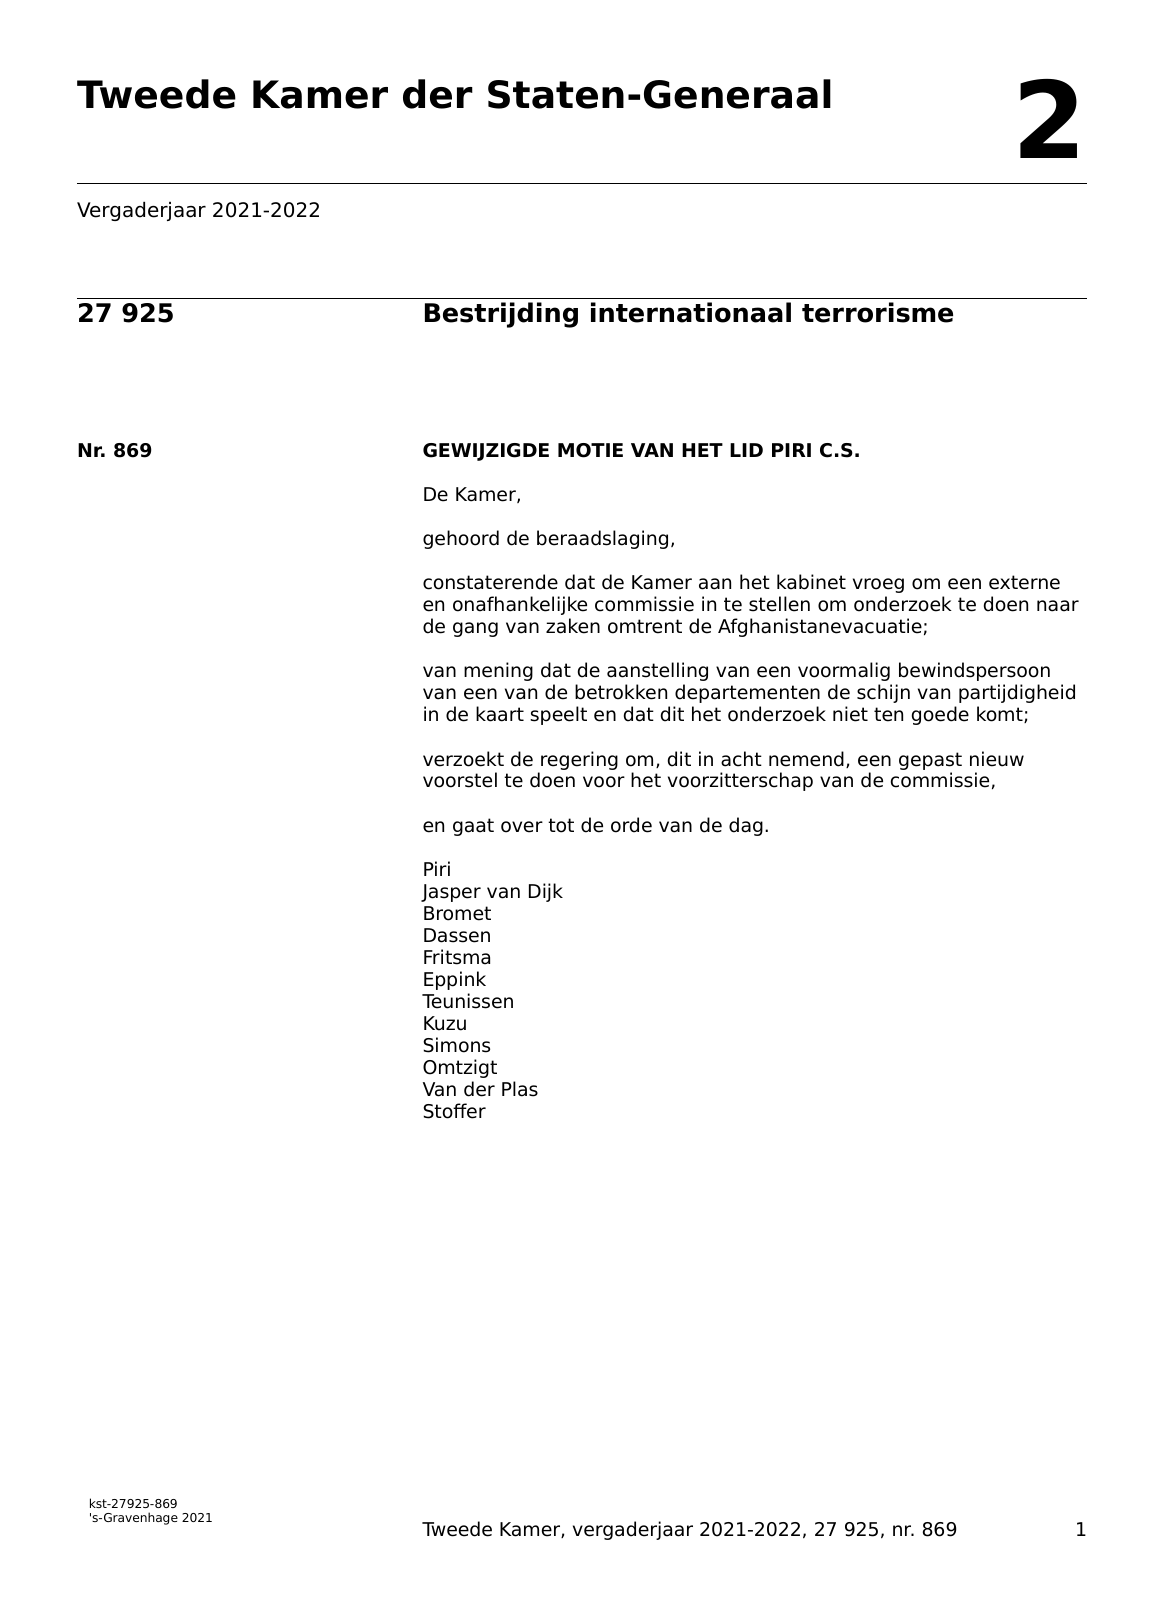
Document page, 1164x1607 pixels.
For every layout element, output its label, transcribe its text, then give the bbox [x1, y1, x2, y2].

subtitle Nr. 869 GEWIJZIGDE MOTIE VAN HET LID PIRI C.S. [77, 440, 1087, 462]
text Omtzigt [422, 1057, 1087, 1078]
text Fritsma [422, 947, 1087, 969]
text Piri [422, 859, 1087, 881]
text van mening dat de aanstelling van een voormalig bewindspersoon van een van de betrokken departementen de schijn van partijdigheid in de kaart speelt en dat dit het onderzoek niet ten goede komt; [422, 660, 1087, 726]
text Kuzu [422, 1013, 1087, 1034]
text verzoekt de regering om, dit in acht nemend, een gepast nieuw voorstel te doen voor het voorzitterschap van de commissie, [422, 748, 1087, 792]
table_header Tweede Kamer der Staten-Generaal [77, 59, 886, 183]
text Eppink [422, 969, 1087, 991]
text Jasper van Dijk [422, 881, 1087, 903]
text Bromet [422, 903, 1087, 925]
text kst-27925-869 [88, 1497, 323, 1511]
text 's-Gravenhage 2021 [88, 1511, 323, 1525]
text Stoffer [422, 1101, 1087, 1122]
text Dassen [422, 925, 1087, 947]
subtitle 27 925 Bestrijding internationaal terrorisme [77, 299, 1087, 329]
text Simons [422, 1034, 1087, 1057]
text De Kamer, [422, 484, 1087, 506]
text constaterende dat de Kamer aan het kabinet vroeg om een externe en onafhankelijke commissie in te stellen om onderzoek te doen naar de gang van zaken omtrent de Afghanistanevacuatie; [422, 572, 1087, 638]
text Van der Plas [422, 1078, 1087, 1101]
text en gaat over tot de orde van de dag. [422, 814, 1087, 837]
text Teunissen [422, 991, 1087, 1013]
table_header 2 [886, 59, 1087, 183]
table_cell Vergaderjaar 2021-2022 [77, 184, 1087, 298]
text gehoord de beraadslaging, [422, 528, 1087, 550]
